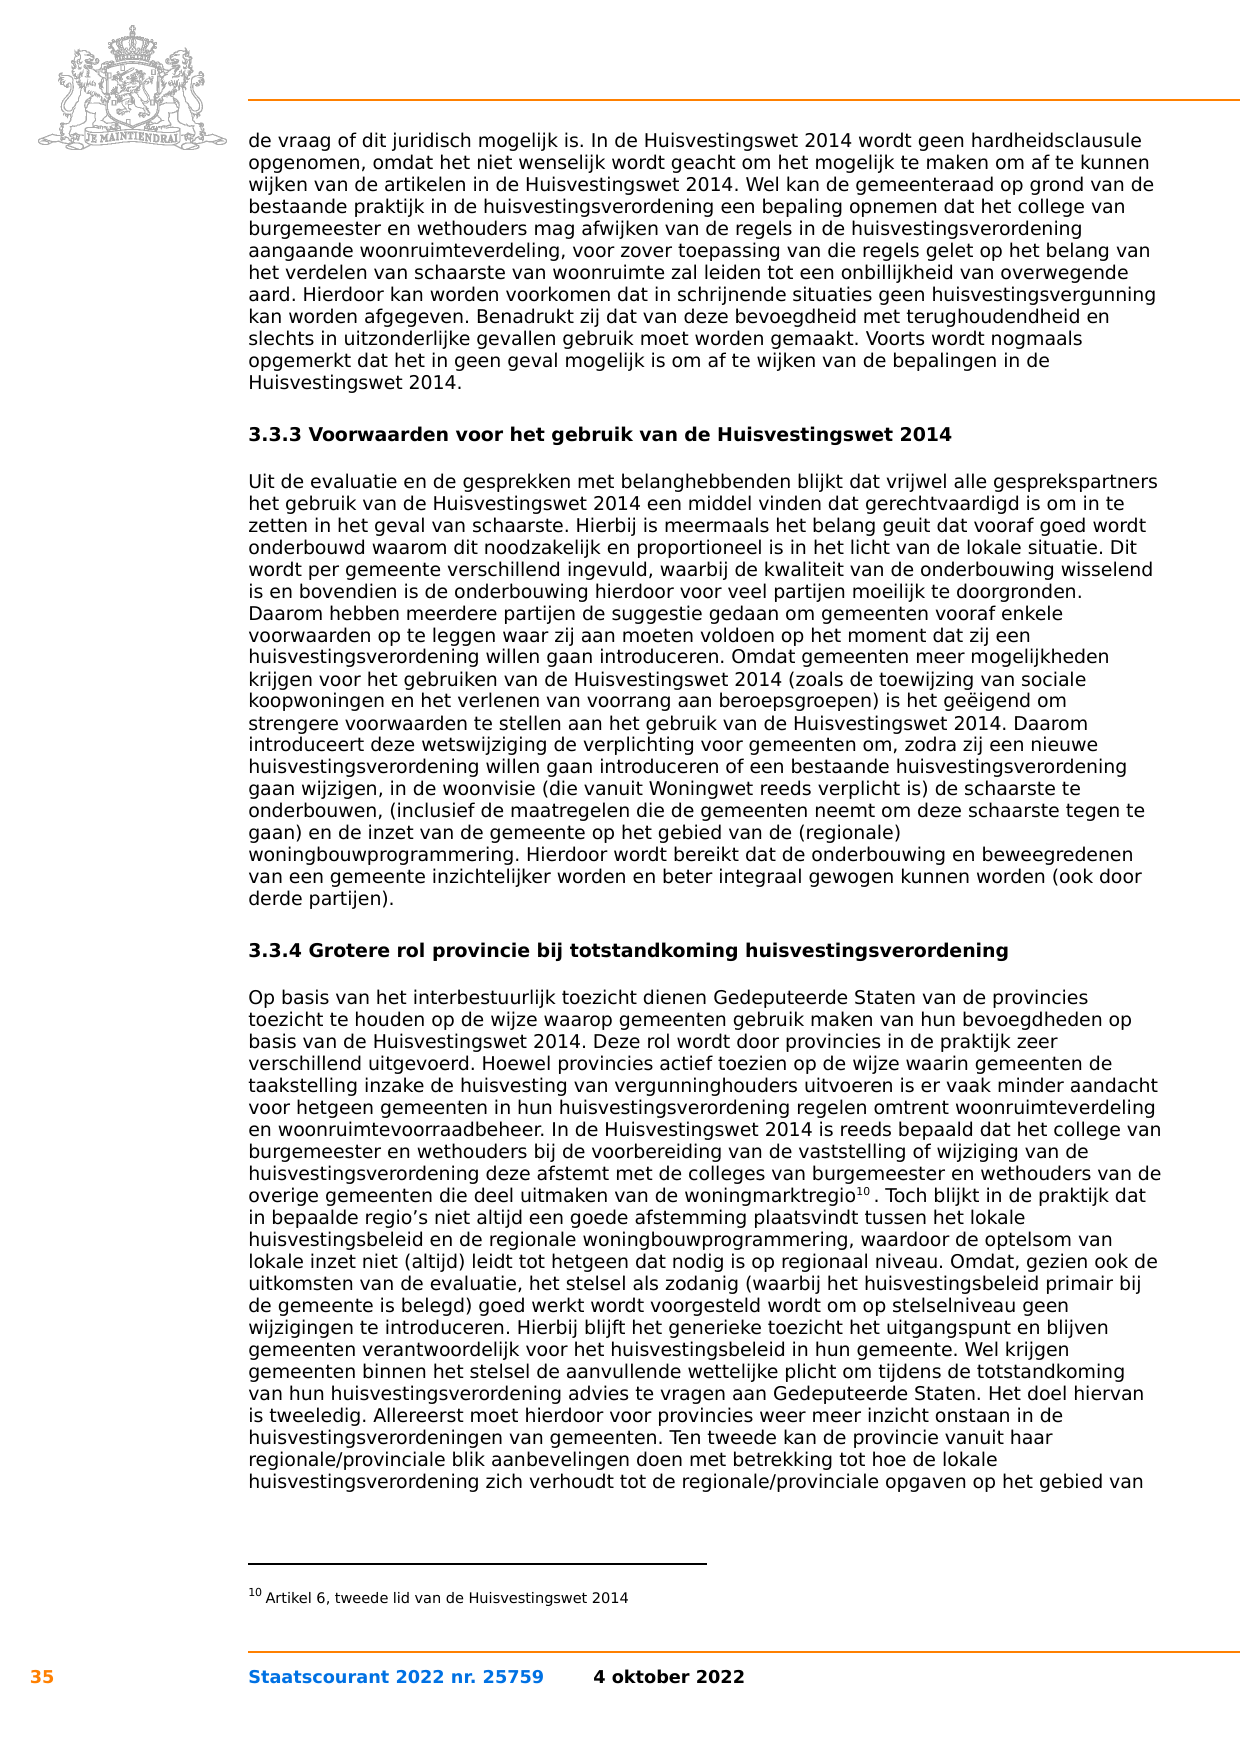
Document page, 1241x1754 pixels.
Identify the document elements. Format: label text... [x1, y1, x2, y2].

text Artikel 6, tweede lid van de Huisvestingswet 2014 [248, 1586, 1163, 1608]
subtitle 3.3.4 Grotere rol provincie bij totstandkoming huisvestingsverordening [248, 940, 1163, 962]
text de vraag of dit juridisch mogelijk is. In de Huisvestingswet 2014 wordt geen hardheidsclausule opgenomen, omdat het niet wenselijk wordt geacht om het mogelijk te maken om af te kunnen wijken van de artikelen in de Huisvestingswet 2014. Wel kan de gemeenteraad op grond van de bestaande praktijk in de huisvestingsverordening een bepaling opnemen dat het college van burgemeester en wethouders mag afwijken van de regels in de huisvestingsverordening aangaande woonruimteverdeling, voor zover toepassing van die regels gelet op het belang van het verdelen van schaarste van woonruimte zal leiden tot een onbillijkheid van overwegende aard. Hierdoor kan worden voorkomen dat in schrijnende situaties geen huisvestingsvergunning kan worden afgegeven. Benadrukt zij dat van deze bevoegdheid met terughoudendheid en slechts in uitzonderlijke gevallen gebruik moet worden gemaakt. Voorts wordt nogmaals opgemerkt dat het in geen geval mogelijk is om af te wijken van de bepalingen in de Huisvestingswet 2014. [248, 130, 1163, 394]
subtitle 3.3.3 Voorwaarden voor het gebruik van de Huisvestingswet 2014 [248, 424, 1163, 446]
text Op basis van het interbestuurlijk toezicht dienen Gedeputeerde Staten van de provincies toezicht te houden op de wijze waarop gemeenten gebruik maken van hun bevoegdheden op basis van de Huisvestingswet 2014. Deze rol wordt door provincies in de praktijk zeer verschillend uitgevoerd. Hoewel provincies actief toezien op de wijze waarin gemeenten de taakstelling inzake de huisvesting van vergunninghouders uitvoeren is er vaak minder aandacht voor hetgeen gemeenten in hun huisvestingsverordening regelen omtrent woonruimteverdeling en woonruimtevoorraadbeheer. In de Huisvestingswet 2014 is reeds bepaald dat het college van burgemeester en wethouders bij de voorbereiding van de vaststelling of wijziging van de huisvestingsverordening deze afstemt met de colleges van burgemeester en wethouders van de overige gemeenten die deel uitmaken van de woningmarktregio. Toch blijkt in de praktijk dat in bepaalde regio’s niet altijd een goede afstemming plaatsvindt tussen het lokale huisvestingsbeleid en de regionale woningbouwprogrammering, waardoor de optelsom van lokale inzet niet (altijd) leidt tot hetgeen dat nodig is op regionaal niveau. Omdat, gezien ook de uitkomsten van de evaluatie, het stelsel als zodanig (waarbij het huisvestingsbeleid primair bij de gemeente is belegd) goed werkt wordt voorgesteld wordt om op stelselniveau geen wijzigingen te introduceren. Hierbij blijft het generieke toezicht het uitgangspunt en blijven gemeenten verantwoordelijk voor het huisvestingsbeleid in hun gemeente. Wel krijgen gemeenten binnen het stelsel de aanvullende wettelijke plicht om tijdens de totstandkoming van hun huisvestingsverordening advies te vragen aan Gedeputeerde Staten. Het doel hiervan is tweeledig. Allereerst moet hierdoor voor provincies weer meer inzicht onstaan in de huisvestingsverordeningen van gemeenten. Ten tweede kan de provincie vanuit haar regionale/provinciale blik aanbevelingen doen met betrekking tot hoe de lokale huisvestingsverordening zich verhoudt tot de regionale/provinciale opgaven op het gebied van [248, 987, 1163, 1493]
picture [38, 25, 227, 150]
text Uit de evaluatie en de gesprekken met belanghebbenden blijkt dat vrijwel alle gesprekspartners het gebruik van de Huisvestingswet 2014 een middel vinden dat gerechtvaardigd is om in te zetten in het geval van schaarste. Hierbij is meermaals het belang geuit dat vooraf goed wordt onderbouwd waarom dit noodzakelijk en proportioneel is in het licht van de lokale situatie. Dit wordt per gemeente verschillend ingevuld, waarbij de kwaliteit van de onderbouwing wisselend is en bovendien is de onderbouwing hierdoor voor veel partijen moeilijk te doorgronden. Daarom hebben meerdere partijen de suggestie gedaan om gemeenten vooraf enkele voorwaarden op te leggen waar zij aan moeten voldoen op het moment dat zij een huisvestingsverordening willen gaan introduceren. Omdat gemeenten meer mogelijkheden krijgen voor het gebruiken van de Huisvestingswet 2014 (zoals de toewijzing van sociale koopwoningen en het verlenen van voorrang aan beroepsgroepen) is het geëigend om strengere voorwaarden te stellen aan het gebruik van de Huisvestingswet 2014. Daarom introduceert deze wetswijziging de verplichting voor gemeenten om, zodra zij een nieuwe huisvestingsverordening willen gaan introduceren of een bestaande huisvestingsverordening gaan wijzigen, in de woonvisie (die vanuit Woningwet reeds verplicht is) de schaarste te onderbouwen, (inclusief de maatregelen die de gemeenten neemt om deze schaarste tegen te gaan) en de inzet van de gemeente op het gebied van de (regionale) woningbouwprogrammering. Hierdoor wordt bereikt dat de onderbouwing en beweegredenen van een gemeente inzichtelijker worden en beter integraal gewogen kunnen worden (ook door derde partijen). [248, 471, 1163, 910]
